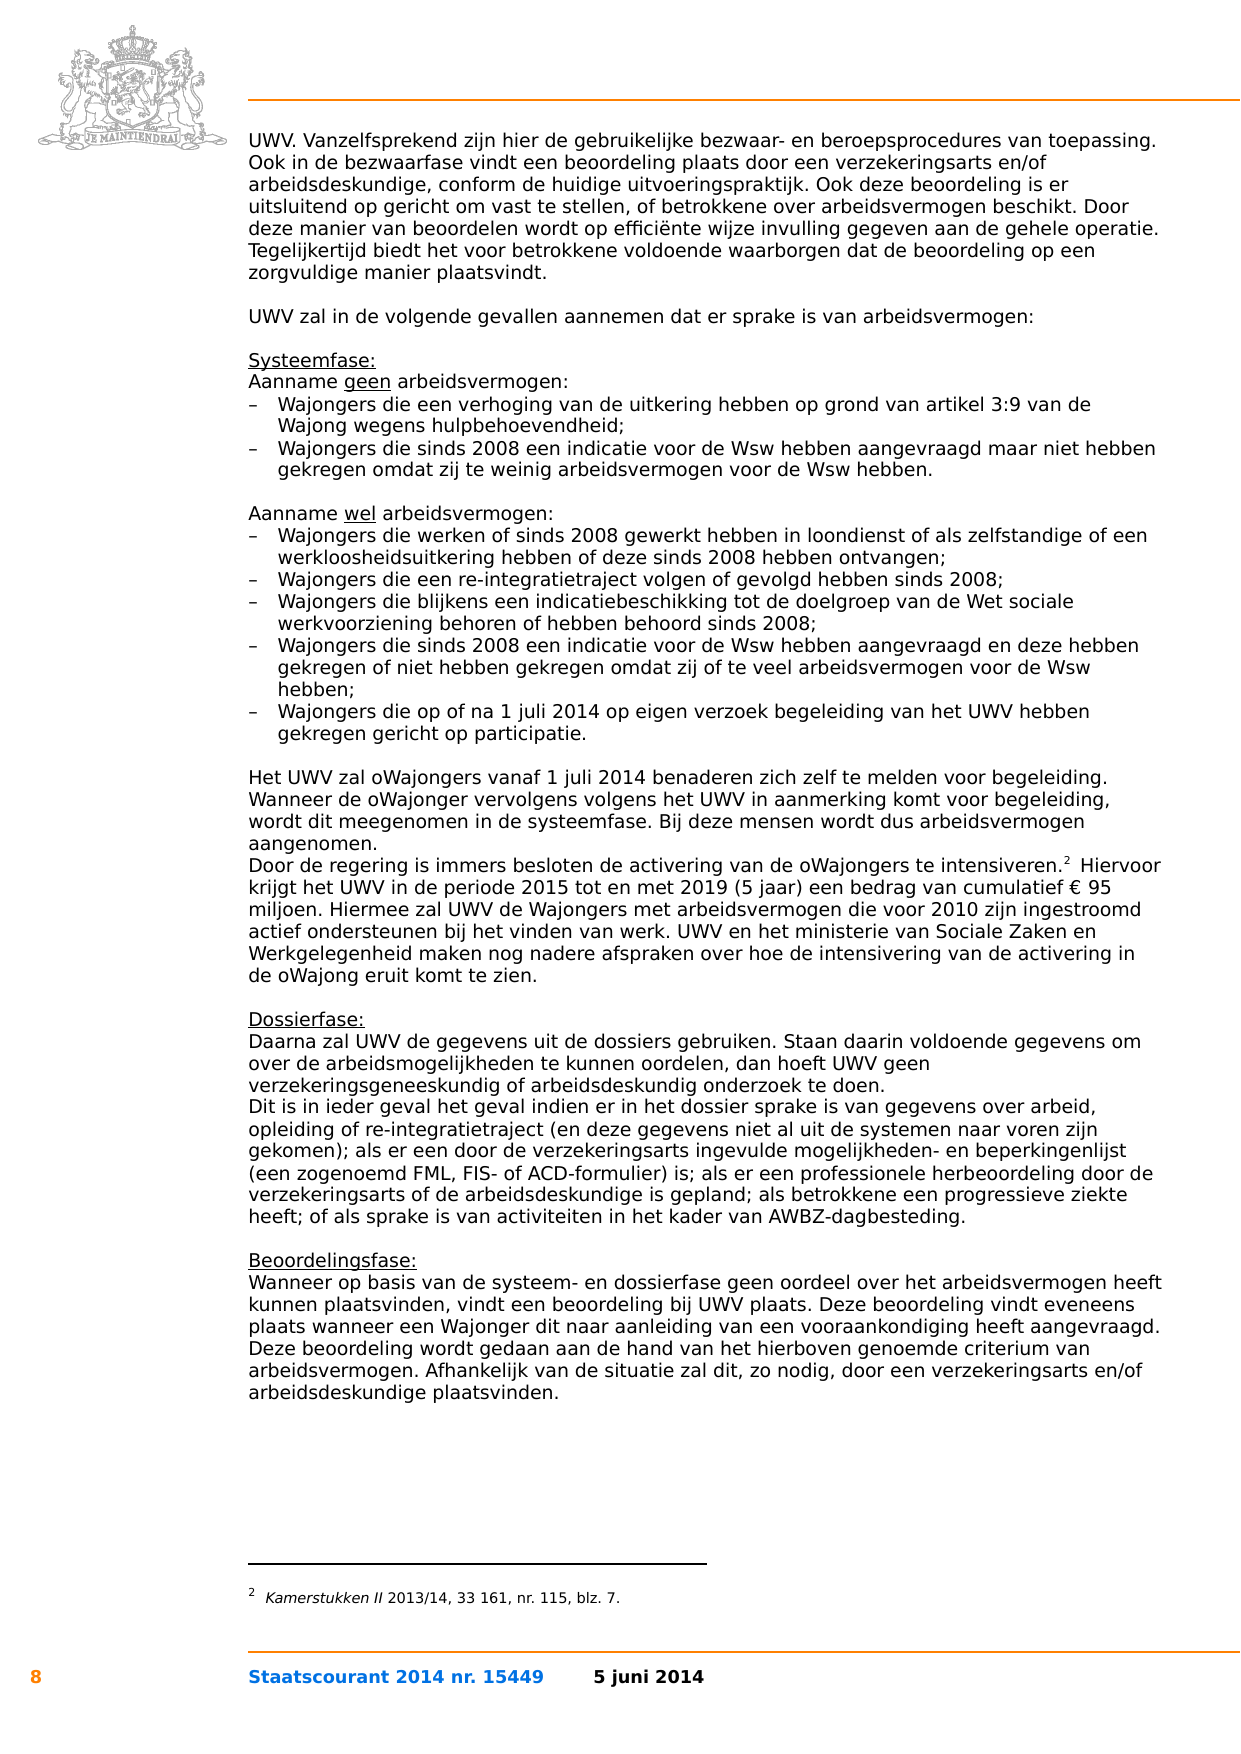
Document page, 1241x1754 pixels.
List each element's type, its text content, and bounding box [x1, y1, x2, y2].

text Systeemfase: [248, 349, 1163, 371]
text – Wajongers die werken of sinds 2008 gewerkt hebben in loondienst of als zelfstandige of een werkloosheidsuitkering hebben of deze sinds 2008 hebben ontvangen; [248, 525, 1163, 569]
text Daarna zal UWV de gegevens uit de dossiers gebruiken. Staan daarin voldoende gegevens om over de arbeidsmogelijkheden te kunnen oordelen, dan hoeft UWV geen verzekeringsgeneeskundig of arbeidsdeskundig onderzoek te doen. [248, 1031, 1163, 1096]
text Het UWV zal oWajongers vanaf 1 juli 2014 benaderen zich zelf te melden voor begeleiding. Wanneer de oWajonger vervolgens volgens het UWV in aanmerking komt voor begeleiding, wordt dit meegenomen in de systeemfase. Bij deze mensen wordt dus arbeidsvermogen aangenomen. [248, 767, 1163, 855]
text Dit is in ieder geval het geval indien er in het dossier sprake is van gegevens over arbeid, opleiding of re-integratietraject (en deze gegevens niet al uit de systemen naar voren zijn gekomen); als er een door de verzekeringsarts ingevulde mogelijkheden- en beperkingenlijst (een zogenoemd FML, FIS- of ACD-formulier) is; als er een professionele herbeoordeling door de verzekeringsarts of de arbeidsdeskundige is gepland; als betrokkene een progressieve ziekte heeft; of als sprake is van activiteiten in het kader van AWBZ-dagbesteding. [248, 1096, 1163, 1228]
text – Wajongers die blijkens een indicatiebeschikking tot de doelgroep van de Wet sociale werkvoorziening behoren of hebben behoord sinds 2008; [248, 591, 1163, 635]
text Dossierfase: [248, 1008, 1163, 1031]
text Aanname wel arbeidsvermogen: [248, 503, 1163, 525]
text Wanneer op basis van de systeem- en dossierfase geen oordeel over het arbeidsvermogen heeft kunnen plaatsvinden, vindt een beoordeling bij UWV plaats. Deze beoordeling vindt eveneens plaats wanneer een Wajonger dit naar aanleiding van een vooraankondiging heeft aangevraagd. Deze beoordeling wordt gedaan aan de hand van het hierboven genoemde criterium van arbeidsvermogen. Afhankelijk van de situatie zal dit, zo nodig, door een verzekeringsarts en/of arbeidsdeskundige plaatsvinden. [248, 1272, 1163, 1404]
text Aanname geen arbeidsvermogen: [248, 371, 1163, 393]
text UWV. Vanzelfsprekend zijn hier de gebruikelijke bezwaar- en beroepsprocedures van toepassing. Ook in de bezwaarfase vindt een beoordeling plaats door een verzekeringsarts en/of arbeidsdeskundige, conform de huidige uitvoeringspraktijk. Ook deze beoordeling is er uitsluitend op gericht om vast te stellen, of betrokkene over arbeidsvermogen beschikt. Door deze manier van beoordelen wordt op efficiënte wijze invulling gegeven aan de gehele operatie. Tegelijkertijd biedt het voor betrokkene voldoende waarborgen dat de beoordeling op een zorgvuldige manier plaatsvindt. [248, 130, 1163, 284]
text – Wajongers die op of na 1 juli 2014 op eigen verzoek begeleiding van het UWV hebben gekregen gericht op participatie. [248, 701, 1163, 745]
text – Wajongers die een re-integratietraject volgen of gevolgd hebben sinds 2008; [248, 569, 1163, 591]
text – Wajongers die sinds 2008 een indicatie voor de Wsw hebben aangevraagd en deze hebben gekregen of niet hebben gekregen omdat zij of te veel arbeidsvermogen voor de Wsw hebben; [248, 635, 1163, 701]
text Kamerstukken II 2013/14, 33 161, nr. 115, blz. 7. [248, 1586, 1163, 1608]
text – Wajongers die sinds 2008 een indicatie voor de Wsw hebben aangevraagd maar niet hebben gekregen omdat zij te weinig arbeidsvermogen voor de Wsw hebben. [248, 437, 1163, 481]
text – Wajongers die een verhoging van de uitkering hebben op grond van artikel 3:9 van de Wajong wegens hulpbehoevendheid; [248, 393, 1163, 437]
picture [38, 25, 227, 150]
text Beoordelingsfase: [248, 1250, 1163, 1272]
text Door de regering is immers besloten de activering van de oWajongers te intensiveren. Hiervoor krijgt het UWV in de periode 2015 tot en met 2019 (5 jaar) een bedrag van cumulatief € 95 miljoen. Hiermee zal UWV de Wajongers met arbeidsvermogen die voor 2010 zijn ingestroomd actief ondersteunen bij het vinden van werk. UWV en het ministerie van Sociale Zaken en Werkgelegenheid maken nog nadere afspraken over hoe de intensivering van de activering in de oWajong eruit komt te zien. [248, 855, 1163, 987]
text UWV zal in de volgende gevallen aannemen dat er sprake is van arbeidsvermogen: [248, 306, 1163, 328]
